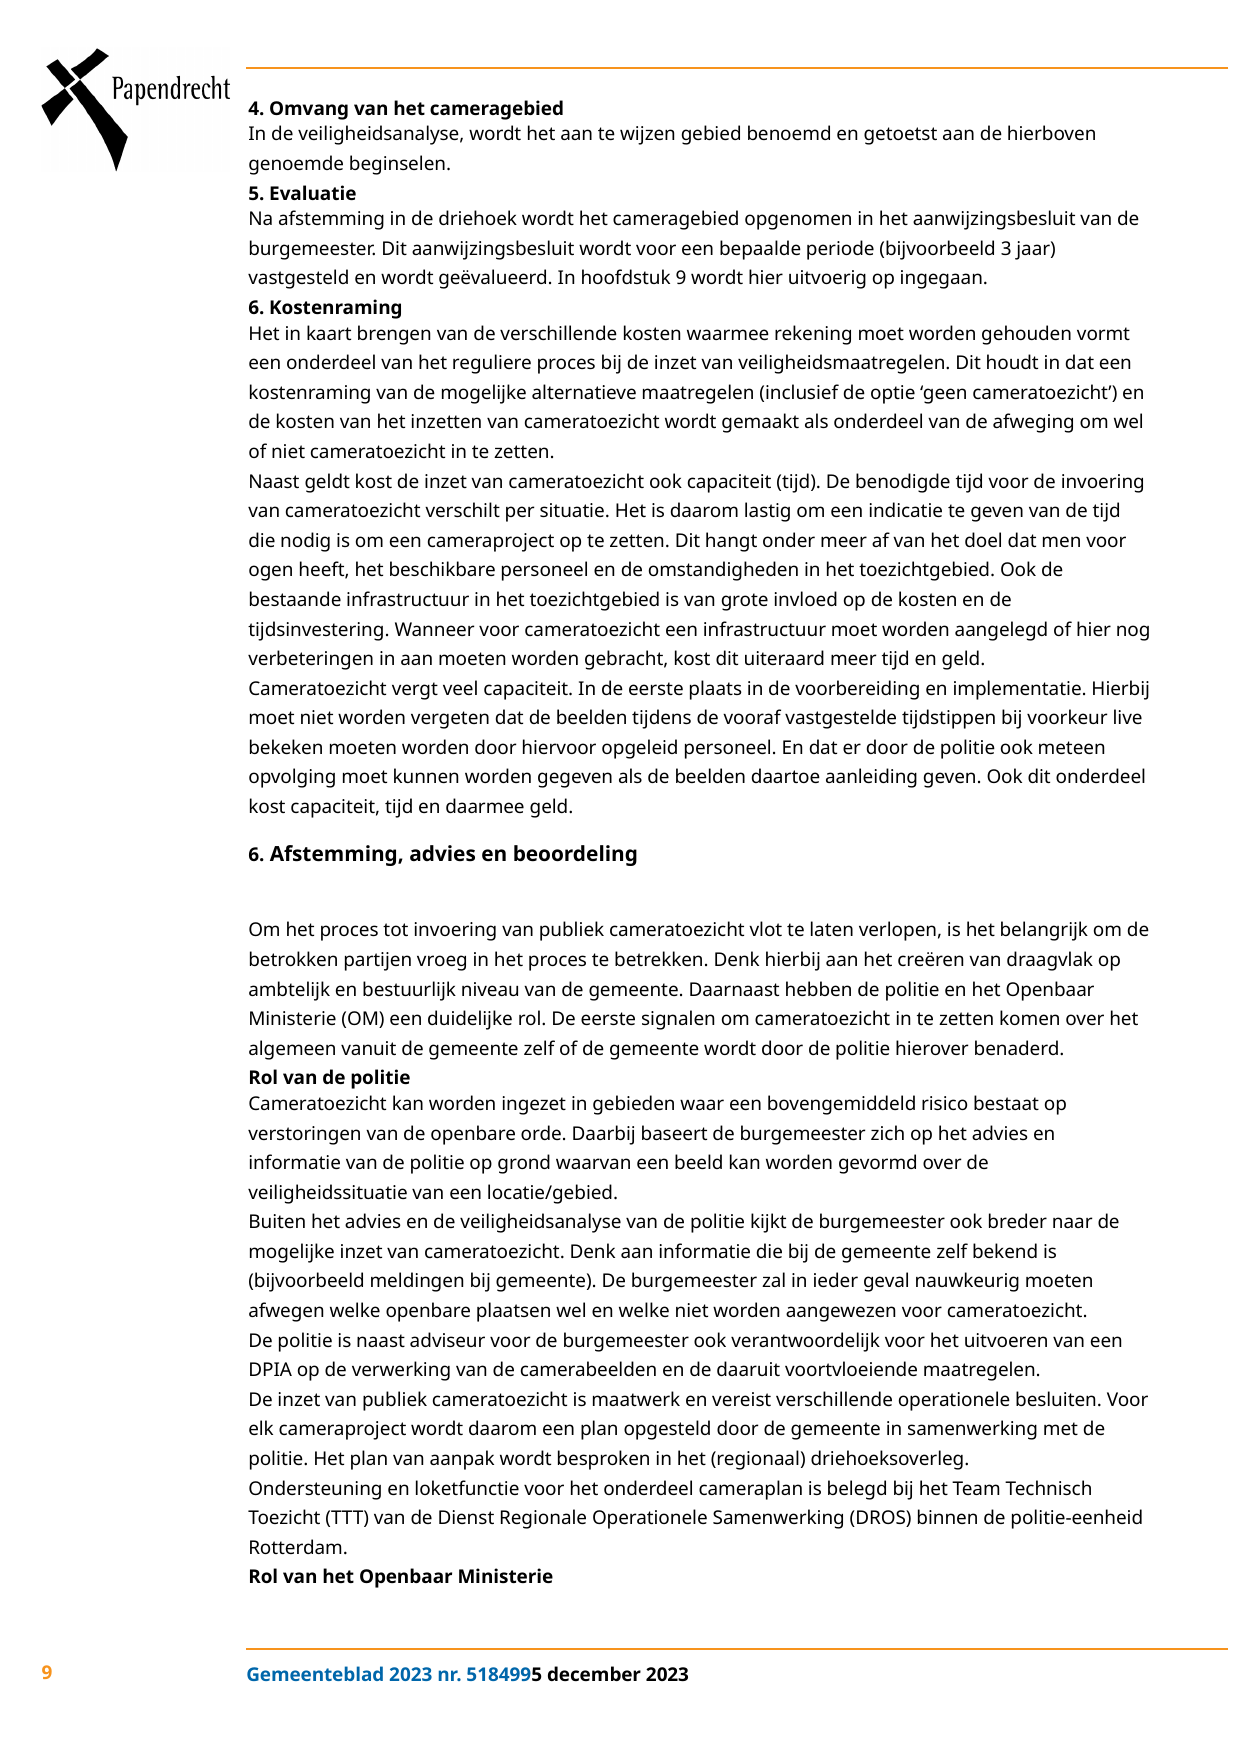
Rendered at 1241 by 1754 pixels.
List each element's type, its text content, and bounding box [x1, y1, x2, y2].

text Ondersteuning en loketfunctie voor het onderdeel cameraplan is belegd bij het Team Technisch Toezicht (TTT) van de Dienst Regionale Operationele Samenwerking (DROS) binnen de politie-eenheid Rotterdam. [248, 1475, 1152, 1560]
text Om het proces tot invoering van publiek cameratoezicht vlot te laten verlopen, is het belangrijk om de betrokken partijen vroeg in het proces te betrekken. Denk hierbij aan het creëren van draagvlak op ambtelijk en bestuurlijk niveau van de gemeente. Daarnaast hebben de politie en het Openbaar Ministerie (OM) een duidelijke rol. De eerste signalen om cameratoezicht in te zetten komen over het algemeen vanuit de gemeente zelf of de gemeente wordt door de politie hierover benaderd. [248, 917, 1152, 1061]
text Cameratoezicht kan worden ingezet in gebieden waar een bovengemiddeld risico bestaat op verstoringen van de openbare orde. Daarbij baseert de burgemeester zich op het advies en informatie van de politie op grond waarvan een beeld kan worden gevormd over de veiligheidssituatie van een locatie/gebied. [248, 1090, 1152, 1205]
text 6. Afstemming, advies en beoordeling [248, 839, 1152, 867]
text Rol van de politie [248, 1064, 1152, 1090]
text Naast geldt kost de inzet van cameratoezicht ook capaciteit (tijd). De benodigde tijd voor de invoering van cameratoezicht verschilt per situatie. Het is daarom lastig om een indicatie te geven van de tijd die nodig is om een cameraproject op te zetten. Dit hangt onder meer af van het doel dat men voor ogen heeft, het beschikbare personeel en de omstandigheden in het toezichtgebied. Ook de bestaande infrastructuur in het toezichtgebied is van grote invloed op de kosten en de tijdsinvestering. Wanneer voor cameratoezicht een infrastructuur moet worden aangelegd of hier nog verbeteringen in aan moeten worden gebracht, kost dit uiteraard meer tijd en geld. [248, 468, 1152, 671]
text 4. Omvang van het cameragebied [248, 95, 1152, 121]
text Buiten het advies en de veiligheidsanalyse van de politie kijkt de burgemeester ook breder naar de mogelijke inzet van cameratoezicht. Denk aan informatie die bij de gemeente zelf bekend is (bijvoorbeeld meldingen bij gemeente). De burgemeester zal in ieder geval nauwkeurig moeten afwegen welke openbare plaatsen wel en welke niet worden aangewezen voor cameratoezicht. [248, 1208, 1152, 1323]
picture [41, 47, 231, 172]
text Het in kaart brengen van de verschillende kosten waarmee rekening moet worden gehouden vormt een onderdeel van het reguliere proces bij de inzet van veiligheidsmaatregelen. Dit houdt in dat een kostenraming van de mogelijke alternatieve maatregelen (inclusief de optie ‘geen cameratoezicht’) en de kosten van het inzetten van cameratoezicht wordt gemaakt als onderdeel van de afweging om wel of niet cameratoezicht in te zetten. [248, 320, 1152, 464]
text 5. Evaluatie [248, 180, 1152, 205]
text De inzet van publiek cameratoezicht is maatwerk en vereist verschillende operationele besluiten. Voor elk cameraproject wordt daarom een plan opgesteld door de gemeente in samenwerking met de politie. Het plan van aanpak wordt besproken in het (regionaal) driehoeksoverleg. [248, 1386, 1152, 1471]
text In de veiligheidsanalyse, wordt het aan te wijzen gebied benoemd en getoetst aan de hierboven genoemde beginselen. [248, 121, 1152, 176]
text Na afstemming in de driehoek wordt het cameragebied opgenomen in het aanwijzingsbesluit van de burgemeester. Dit aanwijzingsbesluit wordt voor een bepaalde periode (bijvoorbeeld 3 jaar) vastgesteld en wordt geëvalueerd. In hoofdstuk 9 wordt hier uitvoerig op ingegaan. [248, 205, 1152, 290]
text De politie is naast adviseur voor de burgemeester ook verantwoordelijk voor het uitvoeren van een DPIA op de verwerking van de camerabeelden en de daaruit voortvloeiende maatregelen. [248, 1327, 1152, 1382]
text 6. Kostenraming [248, 294, 1152, 320]
text Rol van het Openbaar Ministerie [248, 1563, 1152, 1589]
text Cameratoezicht vergt veel capaciteit. In de eerste plaats in de voorbereiding en implementatie. Hierbij moet niet worden vergeten dat de beelden tijdens de vooraf vastgestelde tijdstippen bij voorkeur live bekeken moeten worden door hiervoor opgeleid personeel. En dat er door de politie ook meteen opvolging moet kunnen worden gegeven als de beelden daartoe aanleiding geven. Ook dit onderdeel kost capaciteit, tijd en daarmee geld. [248, 675, 1152, 819]
